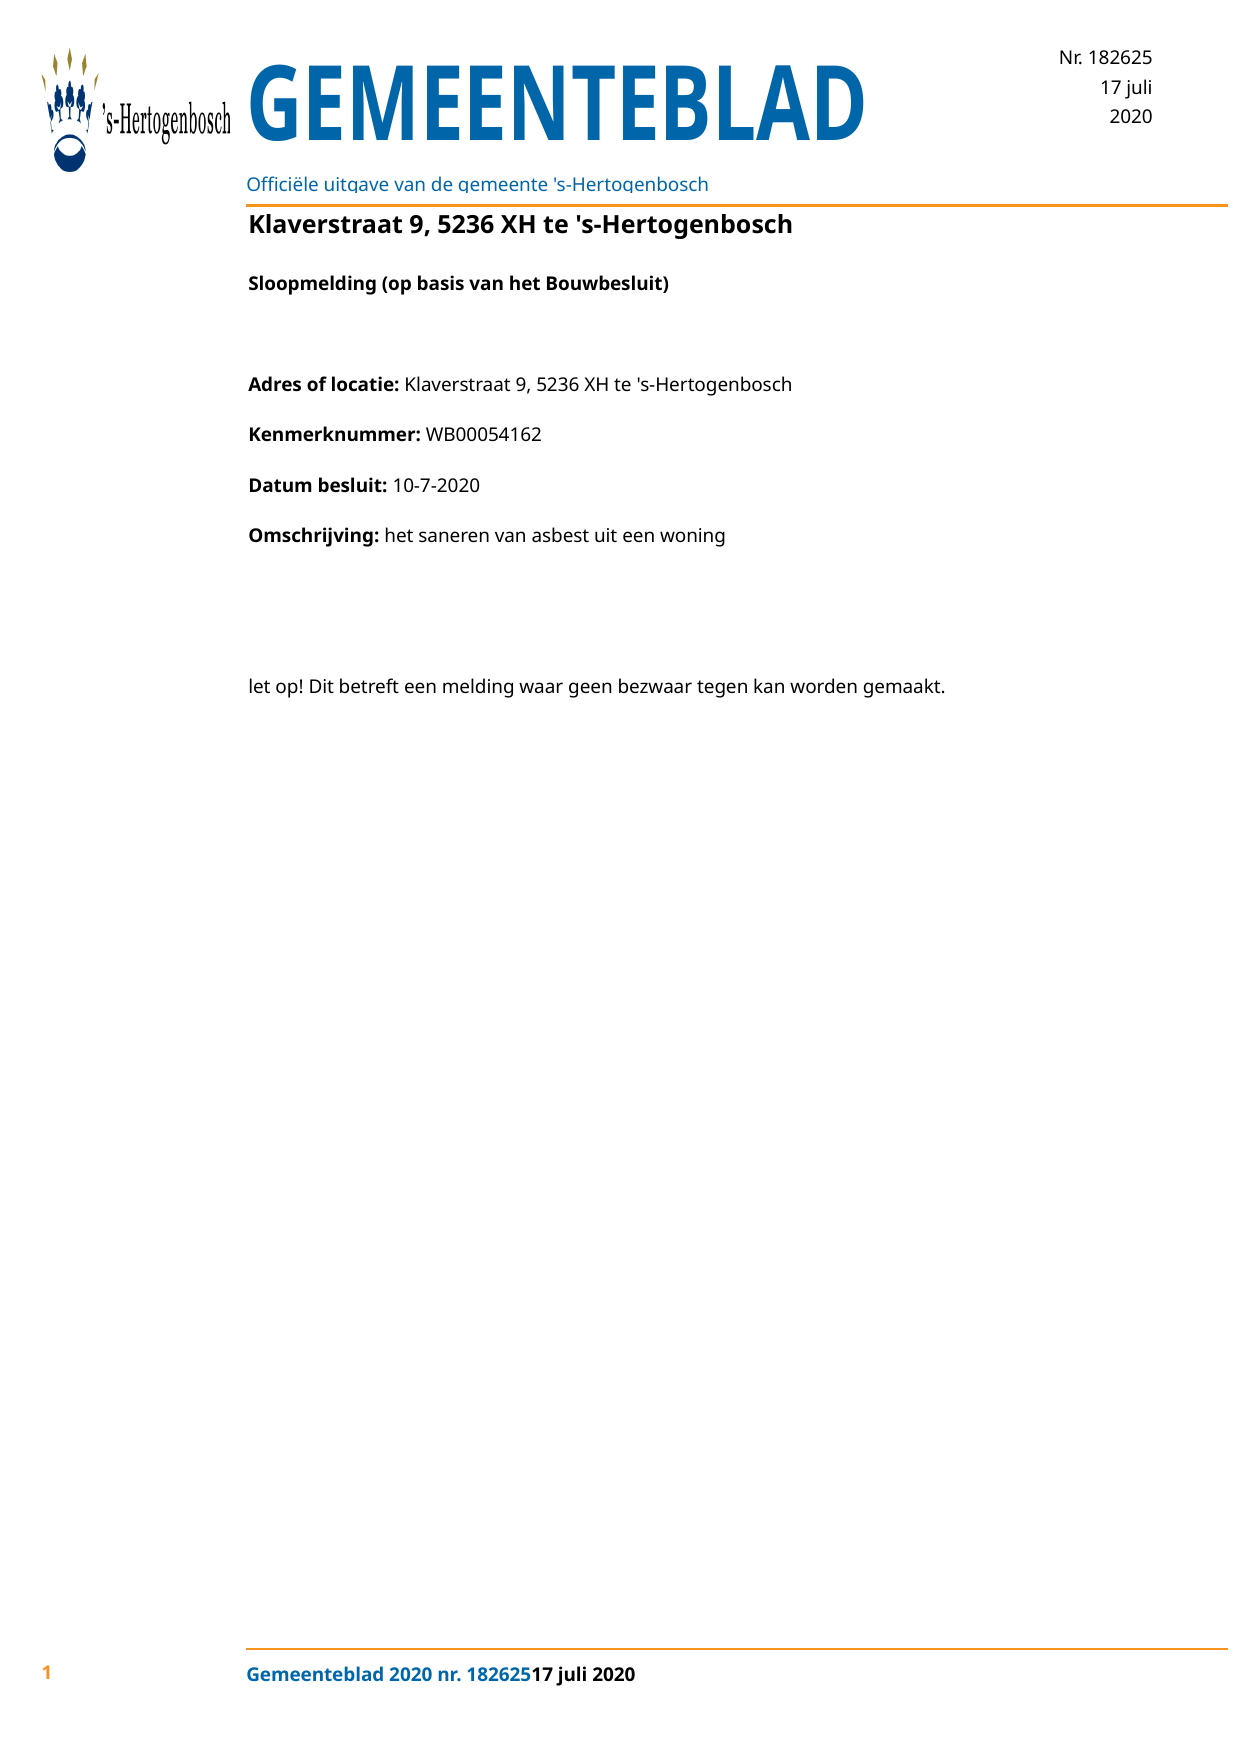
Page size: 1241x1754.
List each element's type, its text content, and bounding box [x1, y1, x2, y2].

text Omschrijving: het saneren van asbest uit een woning [248, 522, 1152, 548]
text Klaverstraat 9, 5236 XH te 's-Hertogenbosch [248, 207, 1152, 241]
text Datum besluit: 10-7-2020 [248, 472, 1152, 498]
text Kenmerknummer: WB00054162 [248, 422, 1152, 447]
picture [41, 47, 231, 172]
text Adres of locatie: Klaverstraat 9, 5236 XH te 's-Hertogenbosch [248, 371, 1152, 397]
text let op! Dit betreft een melding waar geen bezwaar tegen kan worden gemaakt. [248, 674, 1152, 699]
text Sloopmelding (op basis van het Bouwbesluit) [248, 270, 1152, 296]
